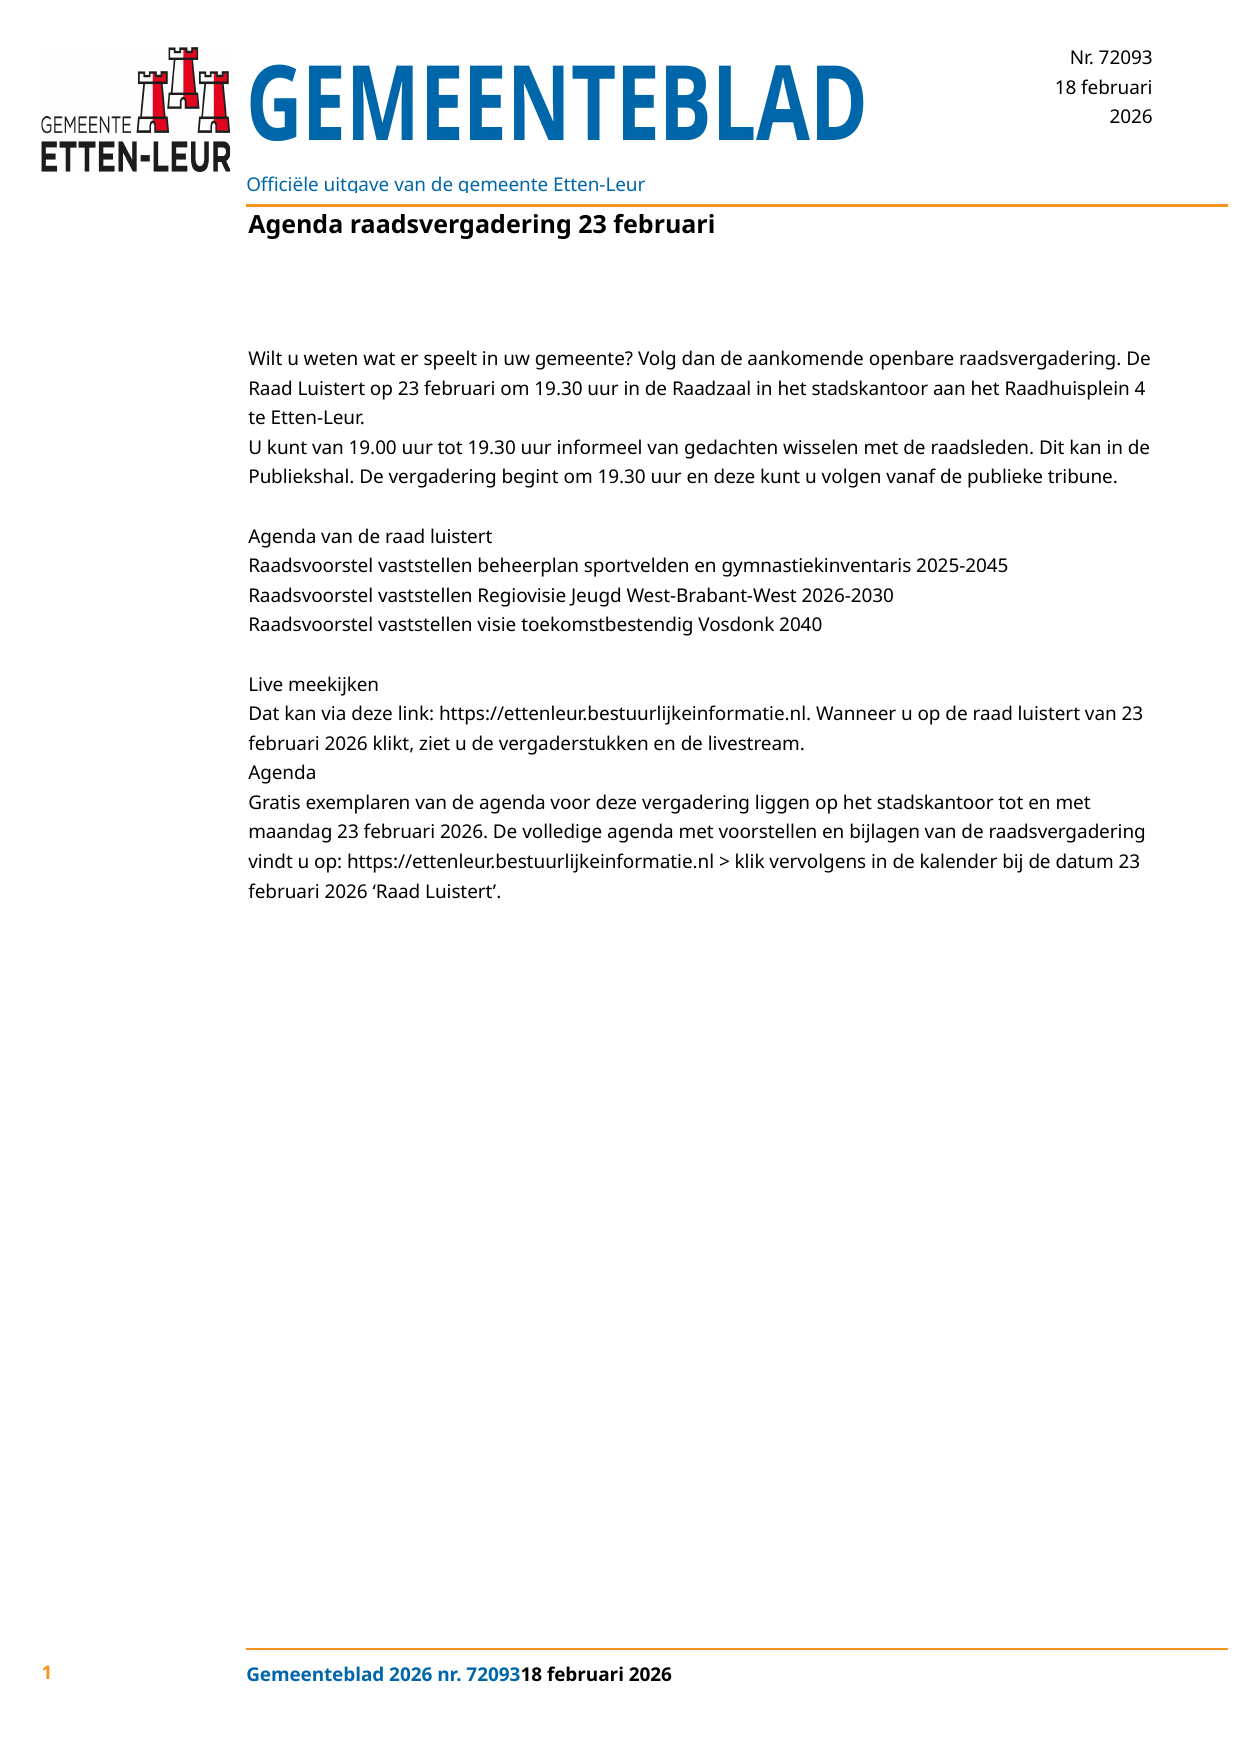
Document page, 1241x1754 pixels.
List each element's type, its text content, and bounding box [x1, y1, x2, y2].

text Raadsvoorstel vaststellen visie toekomstbestendig Vosdonk 2040 [248, 612, 1152, 637]
text Dat kan via deze link: https://ettenleur.bestuurlijkeinformatie.nl. Wanneer u op de raad luistert van 23 februari 2026 klikt, ziet u de vergaderstukken en de livestream. [248, 700, 1152, 756]
text Agenda [248, 759, 1152, 785]
text Raadsvoorstel vaststellen beheerplan sportvelden en gymnastiekinventaris 2025-2045 [248, 552, 1152, 578]
text U kunt van 19.00 uur tot 19.30 uur informeel van gedachten wisselen met de raadsleden. Dit kan in de Publiekshal. De vergadering begint om 19.30 uur en deze kunt u volgen vanaf de publieke tribune. [248, 434, 1152, 489]
text Raadsvoorstel vaststellen Regiovisie Jeugd West-Brabant-West 2026-2030 [248, 582, 1152, 608]
text Agenda van de raad luistert [248, 523, 1152, 548]
picture [41, 47, 231, 172]
text Live meekijken [248, 671, 1152, 696]
text Agenda raadsvergadering 23 februari [248, 207, 1152, 241]
text Gratis exemplaren van de agenda voor deze vergadering liggen op het stadskantoor tot en met maandag 23 februari 2026. De volledige agenda met voorstellen en bijlagen van de raadsvergadering vindt u op: https://ettenleur.bestuurlijkeinformatie.nl > klik vervolgens in de kalender bij de datum 23 februari 2026 ‘Raad Luistert’. [248, 789, 1152, 903]
text Wilt u weten wat er speelt in uw gemeente? Volg dan de aankomende openbare raadsvergadering. De Raad Luistert op 23 februari om 19.30 uur in de Raadzaal in het stadskantoor aan het Raadhuisplein 4 te Etten-Leur. [248, 345, 1152, 430]
